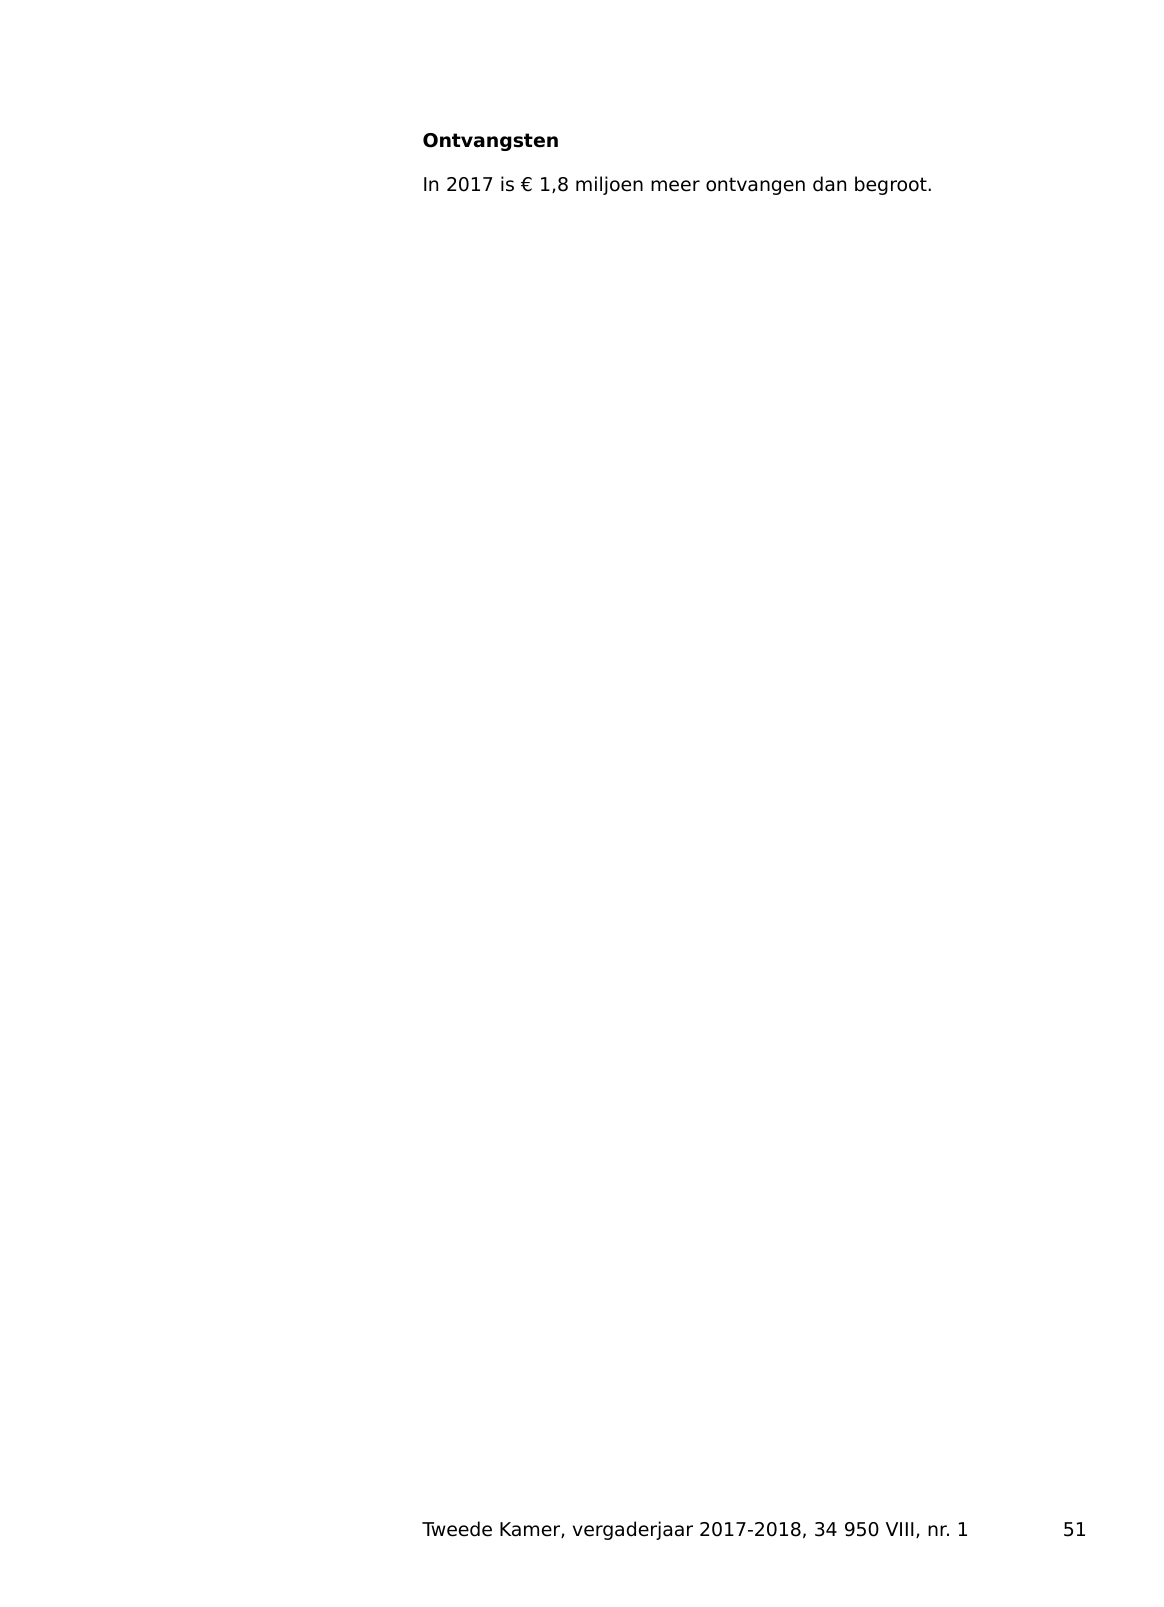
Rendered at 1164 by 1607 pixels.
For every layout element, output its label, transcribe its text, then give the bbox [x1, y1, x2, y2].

text In 2017 is € 1,8 miljoen meer ontvangen dan begroot. [422, 174, 1087, 196]
subtitle Ontvangsten [422, 130, 1087, 152]
